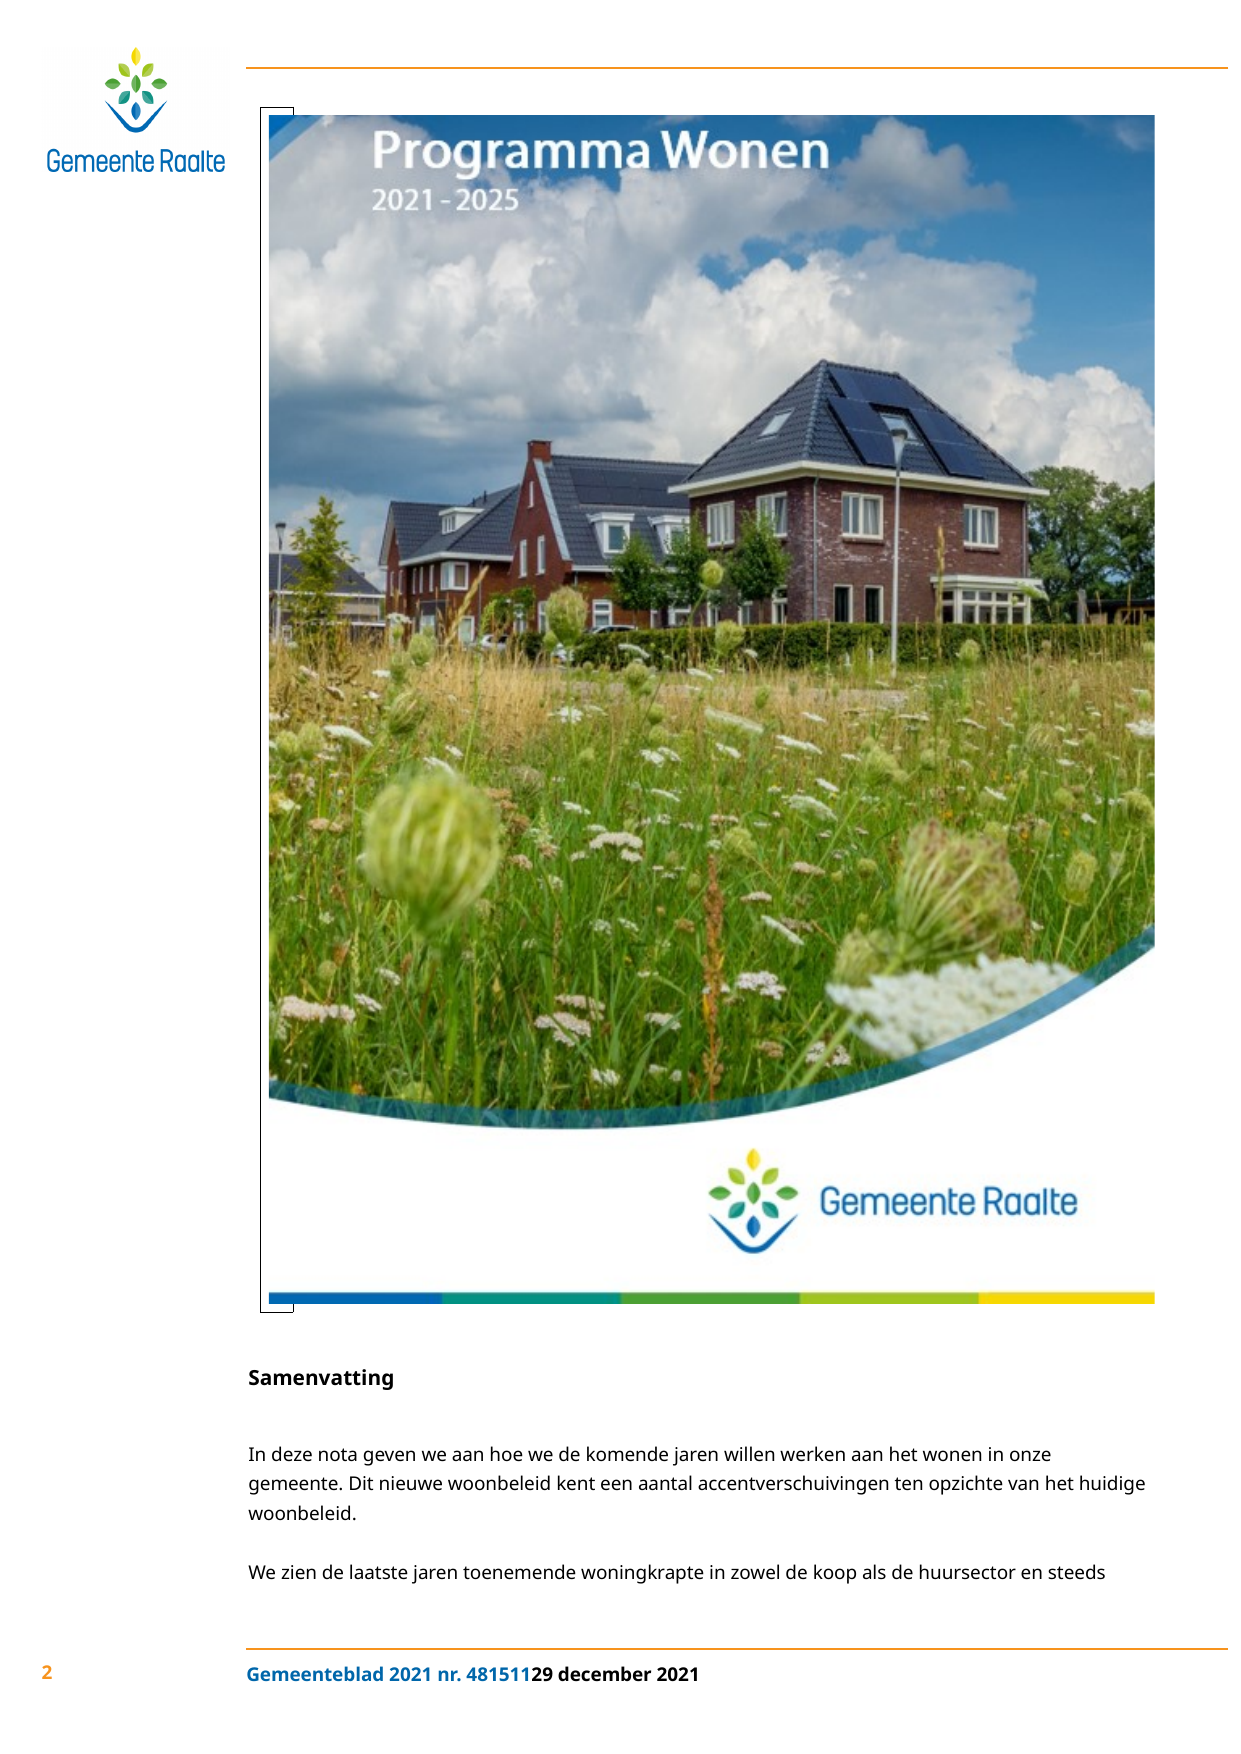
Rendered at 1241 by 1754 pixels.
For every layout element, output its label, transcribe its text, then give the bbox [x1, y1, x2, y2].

text In deze nota geven we aan hoe we de komende jaren willen werken aan het wonen in onze gemeente. Dit nieuwe woonbeleid kent een aantal accentverschuivingen ten opzichte van het huidige woonbeleid. [248, 1441, 1152, 1526]
picture [268, 115, 1155, 1304]
text Samenvatting [248, 1363, 1152, 1392]
text We zien de laatste jaren toenemende woningkrapte in zowel de koop als de huursector en steeds [248, 1559, 1152, 1585]
picture [41, 47, 231, 172]
